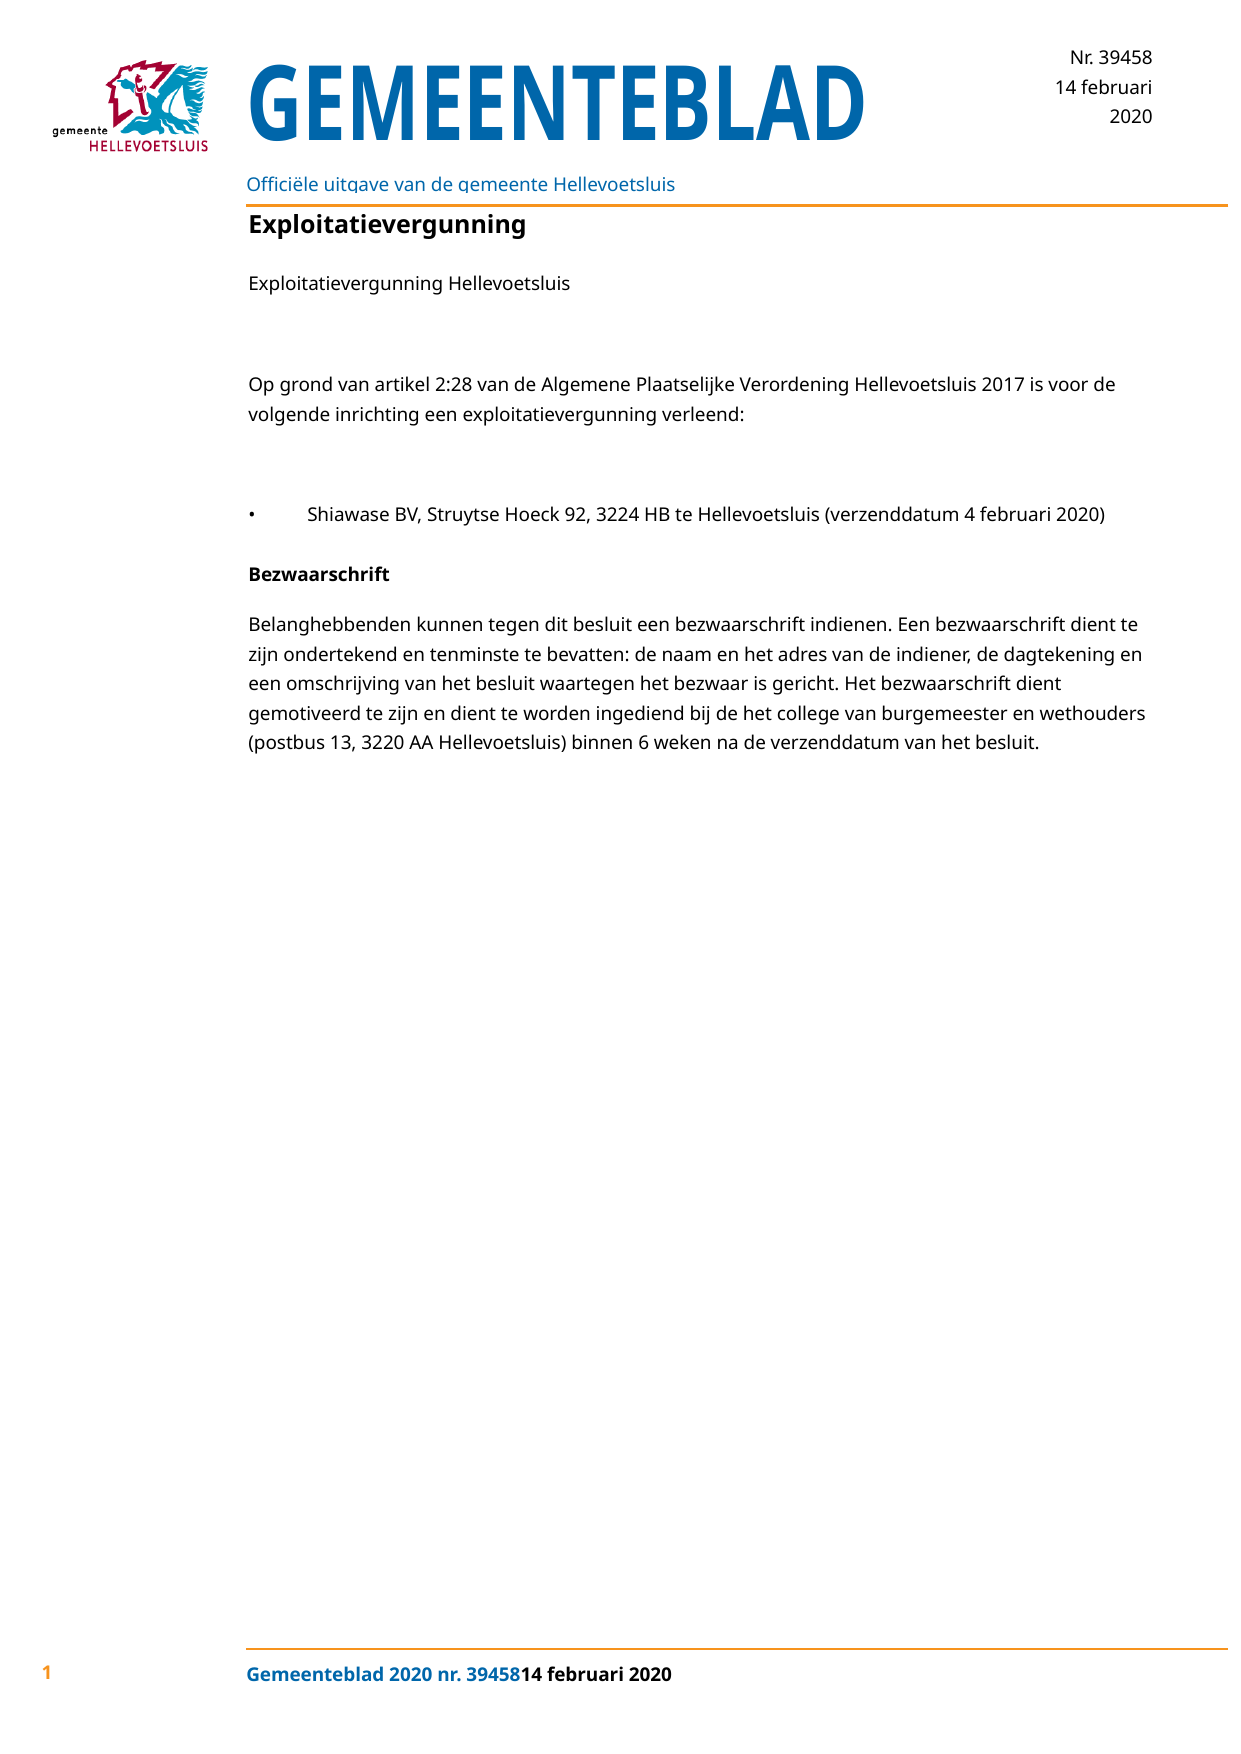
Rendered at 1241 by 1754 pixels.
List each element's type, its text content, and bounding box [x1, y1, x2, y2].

text Exploitatievergunning Hellevoetsluis [248, 270, 1152, 296]
list Shiawase BV, Struytse Hoeck 92, 3224 HB te Hellevoetsluis (verzenddatum 4 februari 2020) [248, 502, 1152, 527]
text Bezwaarschrift [248, 561, 1152, 586]
picture [41, 47, 231, 172]
text Exploitatievergunning [248, 207, 1152, 241]
text Op grond van artikel 2:28 van de Algemene Plaatselijke Verordening Hellevoetsluis 2017 is voor de volgende inrichting een exploitatievergunning verleend: [248, 371, 1152, 426]
text Belanghebbenden kunnen tegen dit besluit een bezwaarschrift indienen. Een bezwaarschrift dient te zijn ondertekend en tenminste te bevatten: de naam en het adres van de indiener, de dagtekening en een omschrijving van het besluit waartegen het bezwaar is gericht. Het bezwaarschrift dient gemotiveerd te zijn en dient te worden ingediend bij de het college van burgemeester en wethouders (postbus 13, 3220 AA Hellevoetsluis) binnen 6 weken na de verzenddatum van het besluit. [248, 611, 1152, 755]
